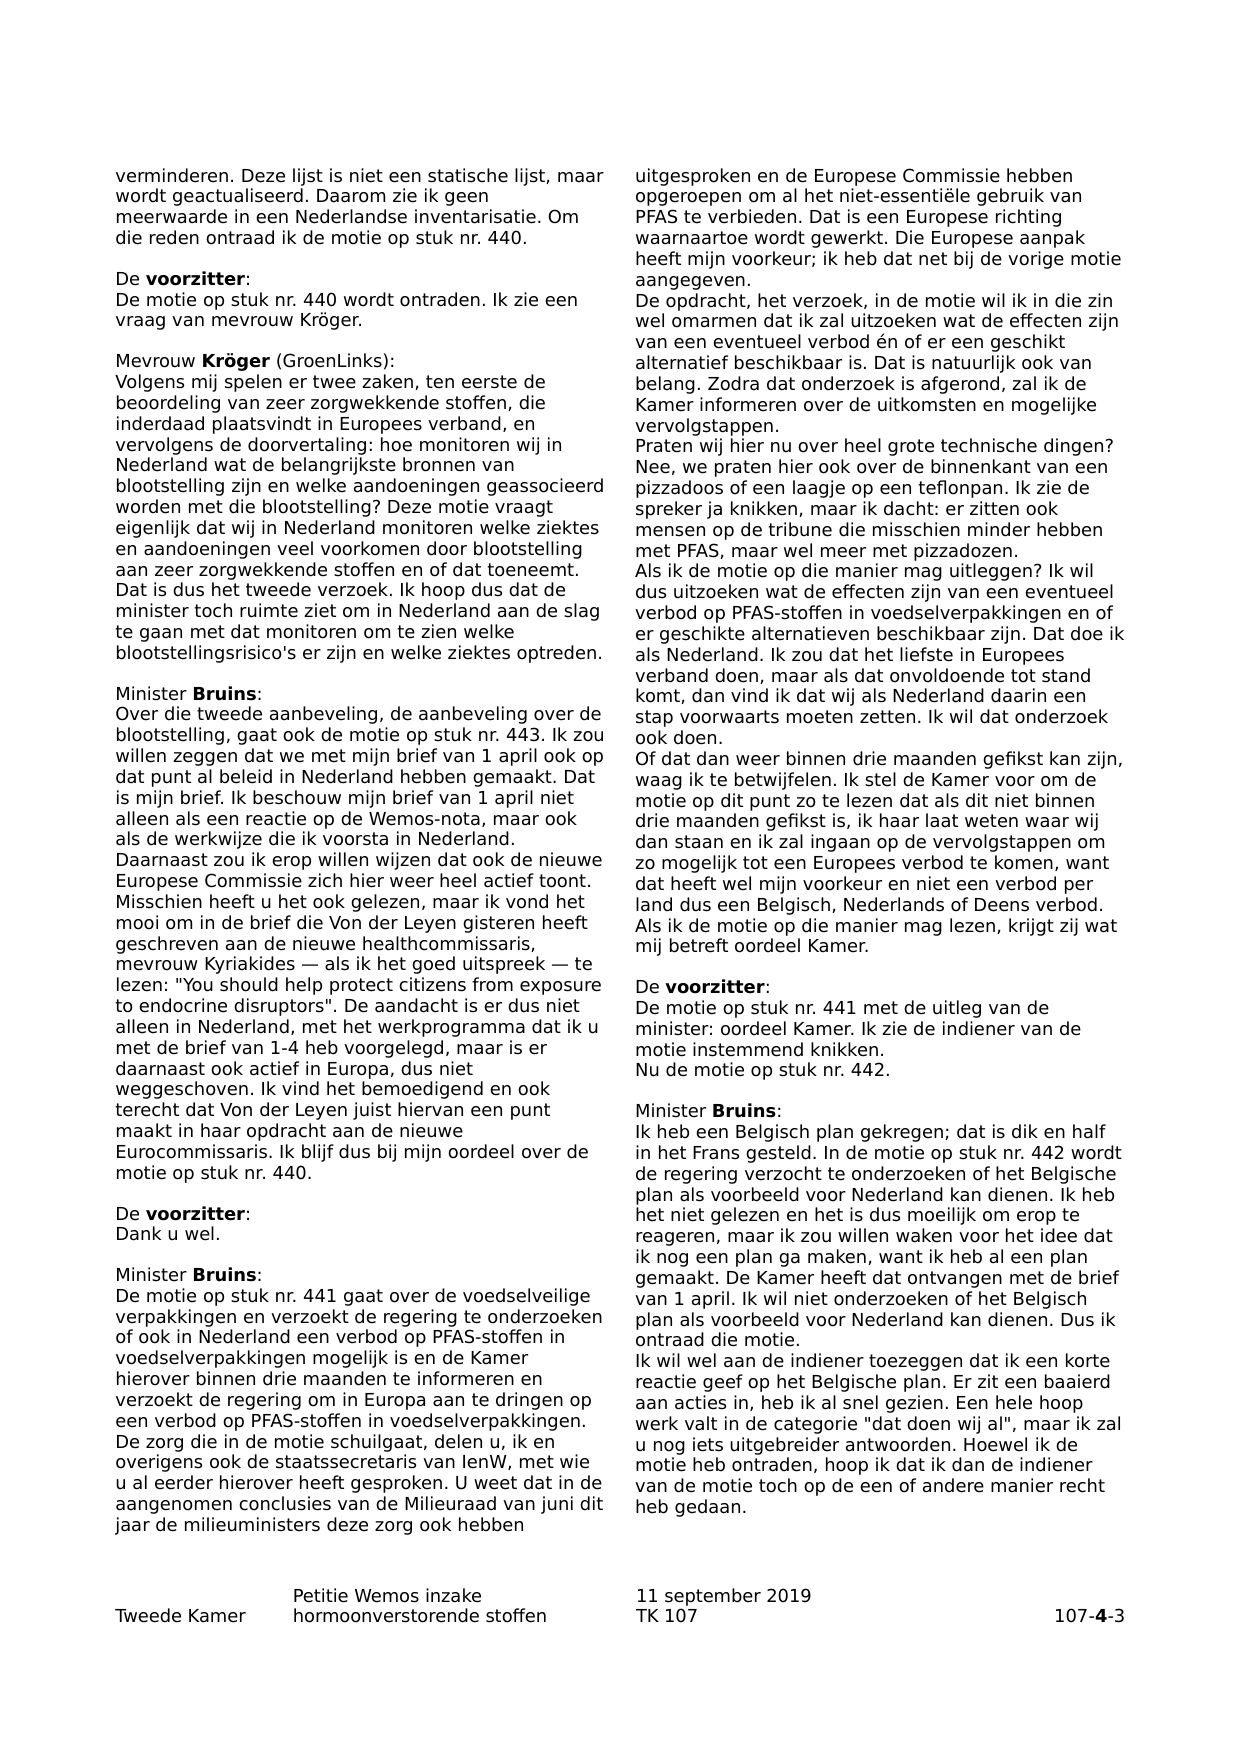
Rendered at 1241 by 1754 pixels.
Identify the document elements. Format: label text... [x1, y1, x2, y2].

text De motie op stuk nr. 441 gaat over de voedselveilige verpakkingen en verzoekt de regering te onderzoeken of ook in Nederland een verbod op PFAS-stoffen in voedselverpakkingen mogelijk is en de Kamer hierover binnen drie maanden te informeren en verzoekt de regering om in Europa aan te dringen op een verbod op PFAS-stoffen in voedselverpakkingen. De zorg die in de motie schuilgaat, delen u, ik en overigens ook de staatssecretaris van IenW, met wie u al eerder hierover heeft gesproken. U weet dat in de aangenomen conclusies van de Milieuraad van juni dit jaar de milieuministers deze zorg ook hebben [115, 1286, 605, 1536]
text De motie op stuk nr. 441 met de uitleg van de minister: oordeel Kamer. Ik zie de indiener van de motie instemmend knikken. [635, 998, 1125, 1060]
text Minister Bruins: [115, 683, 605, 704]
text De opdracht, het verzoek, in de motie wil ik in die zin wel omarmen dat ik zal uitzoeken wat de effecten zijn van een eventueel verbod én of er een geschikt alternatief beschikbaar is. Dat is natuurlijk ook van belang. Zodra dat onderzoek is afgerond, zal ik de Kamer informeren over de uitkomsten en mogelijke vervolgstappen. [635, 290, 1125, 436]
text Ik heb een Belgisch plan gekregen; dat is dik en half in het Frans gesteld. In de motie op stuk nr. 442 wordt de regering verzocht te onderzoeken of het Belgische plan als voorbeeld voor Nederland kan dienen. Ik heb het niet gelezen en het is dus moeilijk om erop te reageren, maar ik zou willen waken voor het idee dat ik nog een plan ga maken, want ik heb al een plan gemaakt. De Kamer heeft dat ontvangen met de brief van 1 april. Ik wil niet onderzoeken of het Belgisch plan als voorbeeld voor Nederland kan dienen. Dus ik ontraad die motie. [635, 1122, 1125, 1351]
text Dank u wel. [115, 1224, 605, 1245]
text Over die tweede aanbeveling, de aanbeveling over de blootstelling, gaat ook de motie op stuk nr. 443. Ik zou willen zeggen dat we met mijn brief van 1 april ook op dat punt al beleid in Nederland hebben gemaakt. Dat is mijn brief. Ik beschouw mijn brief van 1 april niet alleen als een reactie op de Wemos-nota, maar ook als de werkwijze die ik voorsta in Nederland. Daarnaast zou ik erop willen wijzen dat ook de nieuwe Europese Commissie zich hier weer heel actief toont. Misschien heeft u het ook gelezen, maar ik vond het mooi om in de brief die Von der Leyen gisteren heeft geschreven aan de nieuwe healthcommissaris, mevrouw Kyriakides — als ik het goed uitspreek — te lezen: "You should help protect citizens from exposure to endocrine disruptors". De aandacht is er dus niet alleen in Nederland, met het werkprogramma dat ik u met de brief van 1-4 heb voorgelegd, maar is er daarnaast ook actief in Europa, dus niet weggeschoven. Ik vind het bemoedigend en ook terecht dat Von der Leyen juist hiervan een punt maakt in haar opdracht aan de nieuwe Eurocommissaris. Ik blijf dus bij mijn oordeel over de motie op stuk nr. 440. [115, 704, 605, 1183]
text Ik wil wel aan de indiener toezeggen dat ik een korte reactie geef op het Belgische plan. Er zit een baaierd aan acties in, heb ik al snel gezien. Een hele hoop werk valt in de categorie "dat doen wij al", maar ik zal u nog iets uitgebreider antwoorden. Hoewel ik de motie heb ontraden, hoop ik dat ik dan de indiener van de motie toch op de een of andere manier recht heb gedaan. [635, 1351, 1125, 1518]
text verminderen. Deze lijst is niet een statische lijst, maar wordt geactualiseerd. Daarom zie ik geen meerwaarde in een Nederlandse inventarisatie. Om die reden ontraad ik de motie op stuk nr. 440. [115, 165, 605, 249]
text Mevrouw Kröger (GroenLinks): [115, 351, 605, 372]
text De motie op stuk nr. 440 wordt ontraden. Ik zie een vraag van mevrouw Kröger. [115, 289, 605, 331]
text De voorzitter: [635, 977, 1125, 998]
text Nu de motie op stuk nr. 442. [635, 1060, 1125, 1081]
text Minister Bruins: [635, 1101, 1125, 1122]
text De voorzitter: [115, 269, 605, 289]
text Praten wij hier nu over heel grote technische dingen? Nee, we praten hier ook over de binnenkant van een pizzadoos of een laagje op een teflonpan. Ik zie de spreker ja knikken, maar ik dacht: er zitten ook mensen op de tribune die misschien minder hebben met PFAS, maar wel meer met pizzadozen. [635, 436, 1125, 561]
text De voorzitter: [115, 1203, 605, 1224]
text Als ik de motie op die manier mag uitleggen? Ik wil dus uitzoeken wat de effecten zijn van een eventueel verbod op PFAS-stoffen in voedselverpakkingen en of er geschikte alternatieven beschikbaar zijn. Dat doe ik als Nederland. Ik zou dat het liefste in Europees verband doen, maar als dat onvoldoende tot stand komt, dan vind ik dat wij als Nederland daarin een stap voorwaarts moeten zetten. Ik wil dat onderzoek ook doen. [635, 561, 1125, 749]
text Minister Bruins: [115, 1265, 605, 1286]
text Of dat dan weer binnen drie maanden gefikst kan zijn, waag ik te betwijfelen. Ik stel de Kamer voor om de motie op dit punt zo te lezen dat als dit niet binnen drie maanden gefikst is, ik haar laat weten waar wij dan staan en ik zal ingaan op de vervolgstappen om zo mogelijk tot een Europees verbod te komen, want dat heeft wel mijn voorkeur en niet een verbod per land dus een Belgisch, Nederlands of Deens verbod. Als ik de motie op die manier mag lezen, krijgt zij wat mij betreft oordeel Kamer. [635, 749, 1125, 957]
text uitgesproken en de Europese Commissie hebben opgeroepen om al het niet-essentiële gebruik van PFAS te verbieden. Dat is een Europese richting waarnaartoe wordt gewerkt. Die Europese aanpak heeft mijn voorkeur; ik heb dat net bij de vorige motie aangegeven. [635, 165, 1125, 290]
text Volgens mij spelen er twee zaken, ten eerste de beoordeling van zeer zorgwekkende stoffen, die inderdaad plaatsvindt in Europees verband, en vervolgens de doorvertaling: hoe monitoren wij in Nederland wat de belangrijkste bronnen van blootstelling zijn en welke aandoeningen geassocieerd worden met die blootstelling? Deze motie vraagt eigenlijk dat wij in Nederland monitoren welke ziektes en aandoeningen veel voorkomen door blootstelling aan zeer zorgwekkende stoffen en of dat toeneemt. Dat is dus het tweede verzoek. Ik hoop dus dat de minister toch ruimte ziet om in Nederland aan de slag te gaan met dat monitoren om te zien welke blootstellingsrisico's er zijn en welke ziektes optreden. [115, 372, 605, 663]
